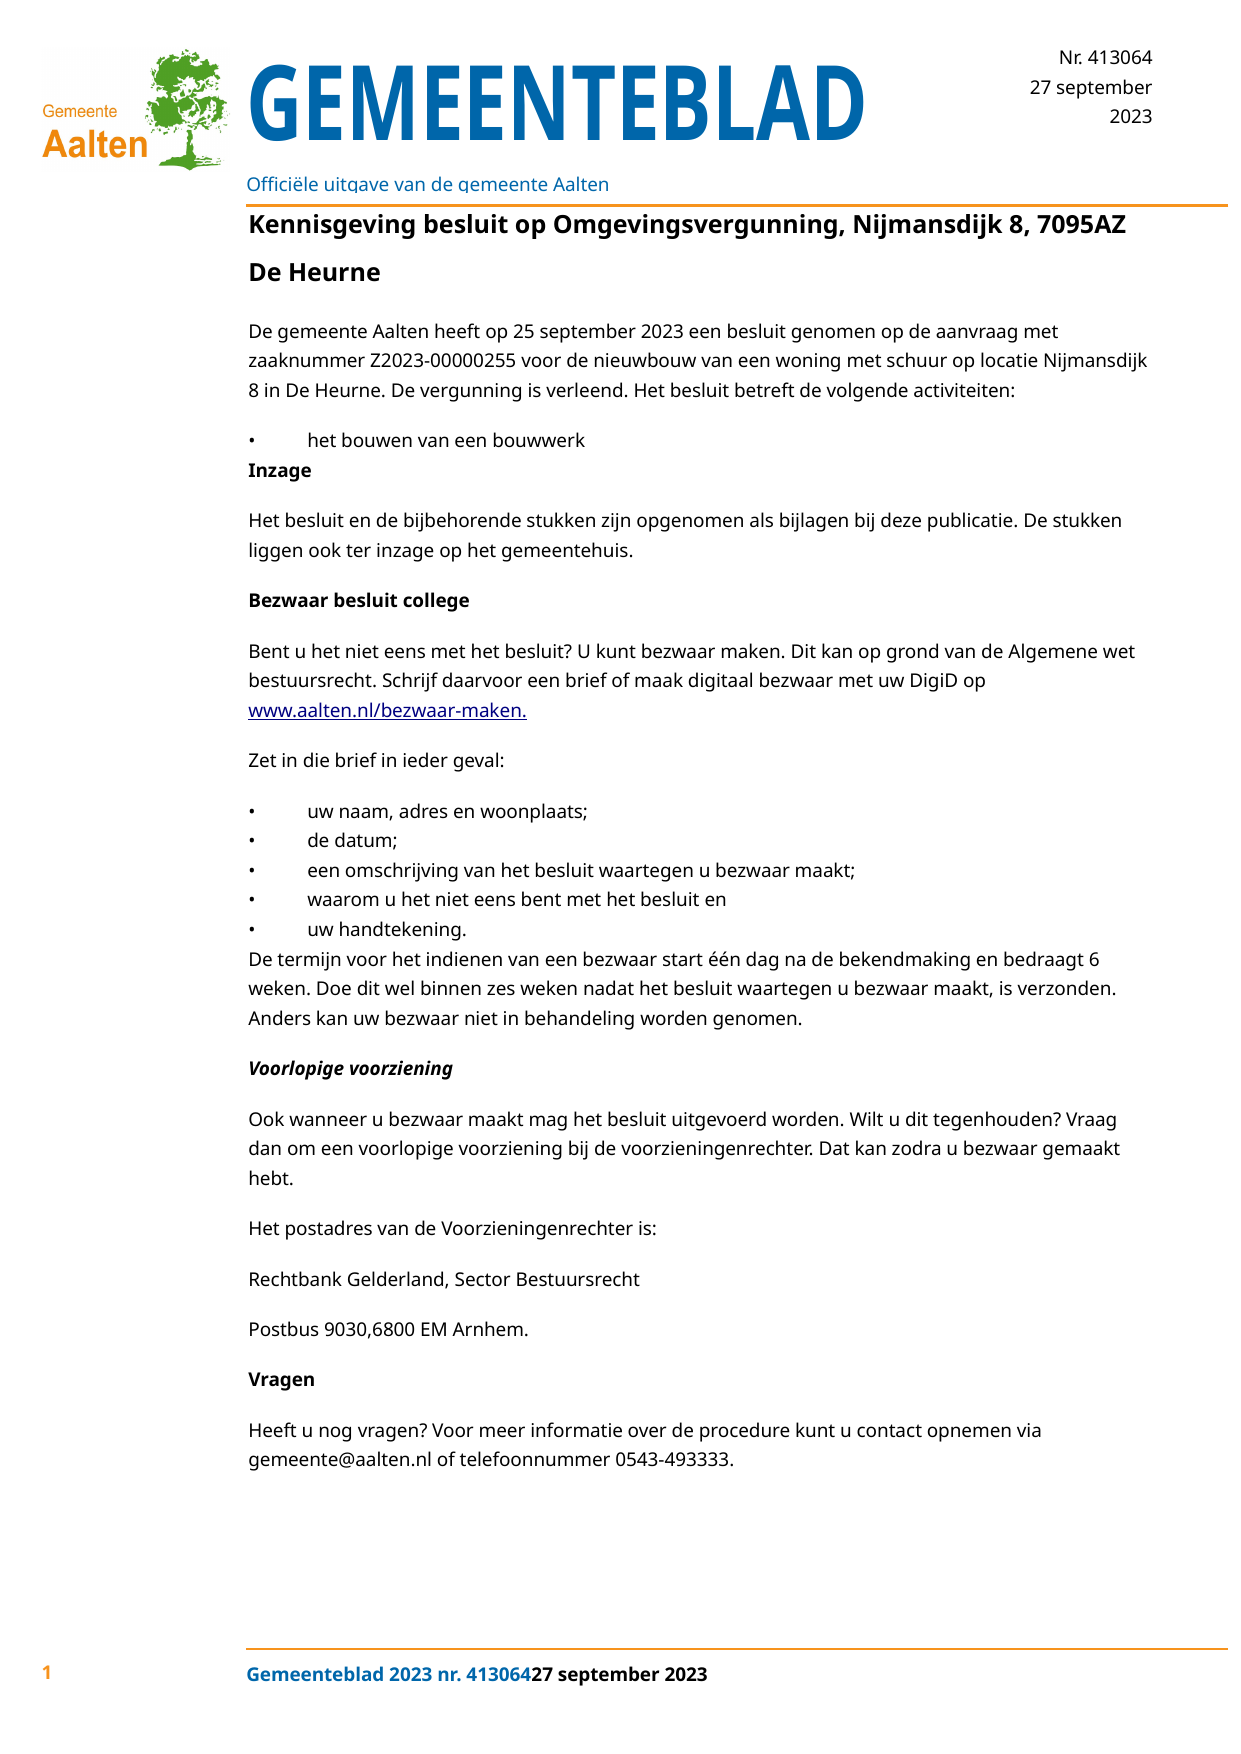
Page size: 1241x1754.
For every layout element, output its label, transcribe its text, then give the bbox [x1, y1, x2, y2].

text Bezwaar besluit college [248, 587, 1152, 613]
text Het postadres van de Voorzieningenrechter is: [248, 1215, 1152, 1241]
text Bent u het niet eens met het besluit? U kunt bezwaar maken. Dit kan op grond van de Algemene wet bestuursrecht. Schrijf daarvoor een brief of maak digitaal bezwaar met uw DigiD op www.aalten.nl/bezwaar-maken. [248, 638, 1152, 723]
text Postbus 9030,6800 EM Arnhem. [248, 1316, 1152, 1342]
list uw naam, adres en woonplaats; [248, 798, 1152, 824]
list waarom u het niet eens bent met het besluit en [248, 887, 1152, 912]
text Zet in die brief in ieder geval: [248, 747, 1152, 773]
list een omschrijving van het besluit waartegen u bezwaar maakt; [248, 857, 1152, 883]
text Rechtbank Gelderland, Sector Bestuursrecht [248, 1266, 1152, 1292]
text De gemeente Aalten heeft op 25 september 2023 een besluit genomen op de aanvraag met zaaknummer Z2023-00000255 voor de nieuwbouw van een woning met schuur op locatie Nijmansdijk 8 in De Heurne. De vergunning is verleend. Het besluit betreft de volgende activiteiten: [248, 318, 1152, 403]
text Het besluit en de bijbehorende stukken zijn opgenomen als bijlagen bij deze publicatie. De stukken liggen ook ter inzage op het gemeentehuis. [248, 507, 1152, 563]
list uw handtekening. [248, 916, 1152, 942]
text De termijn voor het indienen van een bezwaar start één dag na de bekendmaking en bedraagt 6 weken. Doe dit wel binnen zes weken nadat het besluit waartegen u bezwaar maakt, is verzonden. Anders kan uw bezwaar niet in behandeling worden genomen. [248, 946, 1152, 1031]
text Vragen [248, 1367, 1152, 1392]
text Kennisgeving besluit op Omgevingsvergunning, Nijmansdijk 8, 7095AZ De Heurne [248, 207, 1152, 288]
picture [41, 47, 231, 172]
text Ook wanneer u bezwaar maakt mag het besluit uitgevoerd worden. Wilt u dit tegenhouden? Vraag dan om een voorlopige voorziening bij de voorzieningenrechter. Dat kan zodra u bezwaar gemaakt hebt. [248, 1106, 1152, 1191]
list het bouwen van een bouwwerk [248, 427, 1152, 453]
text Heeft u nog vragen? Voor meer informatie over de procedure kunt u contact opnemen via gemeente@aalten.nl of telefoonnummer 0543-493333. [248, 1417, 1152, 1472]
list de datum; [248, 827, 1152, 853]
text Voorlopige voorziening [248, 1055, 1152, 1081]
text Inzage [248, 457, 1152, 483]
